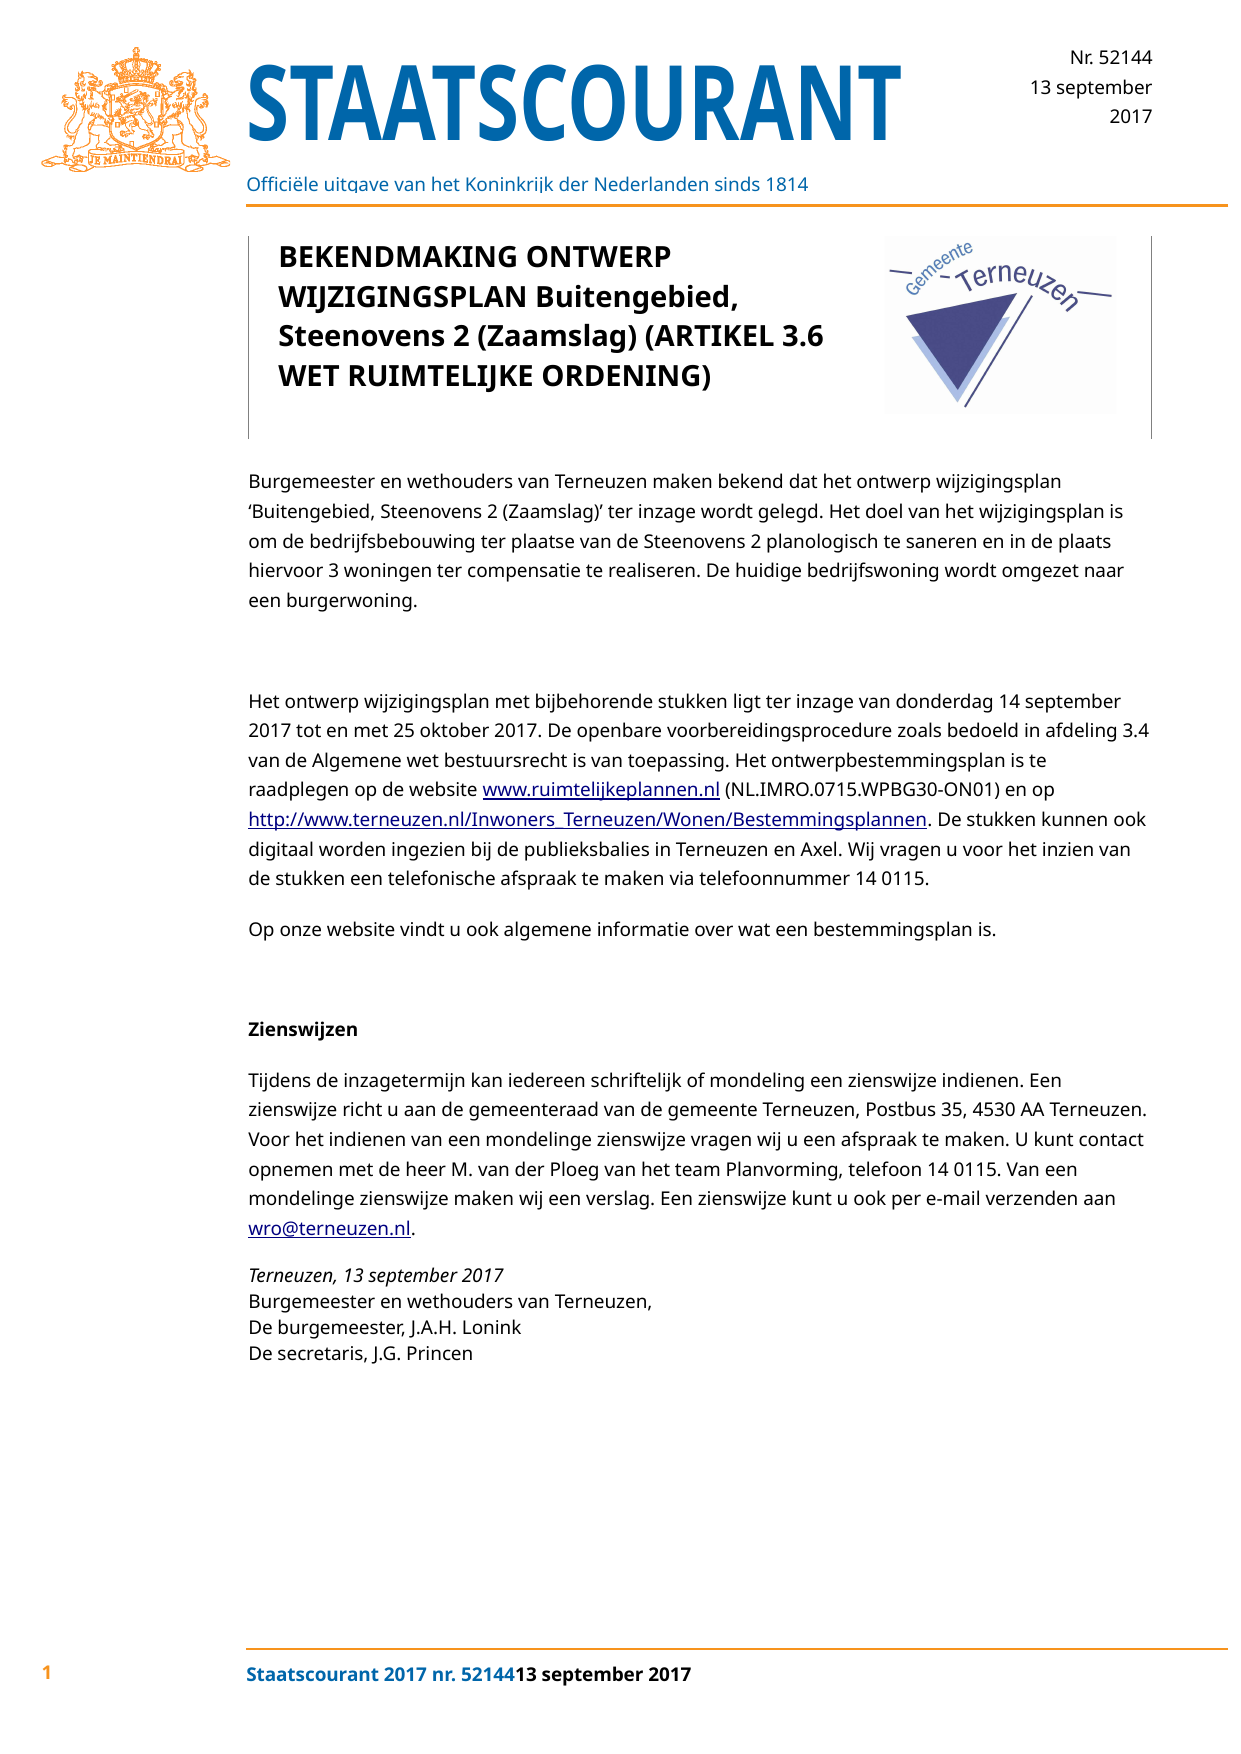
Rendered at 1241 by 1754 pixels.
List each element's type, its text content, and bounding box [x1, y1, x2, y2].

table_header [1117, 236, 1151, 413]
picture [41, 47, 231, 172]
text Burgemeester en wethouders van Terneuzen, [248, 1288, 1152, 1314]
text Het ontwerp wijzigingsplan met bijbehorende stukken ligt ter inzage van donderdag 14 september 2017 tot en met 25 oktober 2017. De openbare voorbereidingsprocedure zoals bedoeld in afdeling 3.4 van de Algemene wet bestuursrecht is van toepassing. Het ontwerpbestemmingsplan is te raadplegen op de website www.ruimtelijkeplannen.nl (NL.IMRO.0715.WPBG30-ON01) en op http://www.terneuzen.nl/Inwoners_Terneuzen/Wonen/Bestemmingsplannen. De stukken kunnen ook digitaal worden ingezien bij de publieksbalies in Terneuzen en Axel. Wij vragen u voor het inzien van de stukken een telefonische afspraak te maken via telefoonnummer 14 0115. [248, 688, 1152, 891]
table_header [850, 236, 884, 413]
text De burgemeester, J.A.H. Lonink [248, 1314, 1152, 1340]
text Zienswijzen [248, 1017, 1152, 1042]
table_header [850, 414, 1151, 439]
text Burgemeester en wethouders van Terneuzen maken bekend dat het ontwerp wijzigingsplan ‘Buitengebied, Steenovens 2 (Zaamslag)’ ter inzage wordt gelegd. Het doel van het wijzigingsplan is om de bedrijfsbebouwing ter plaatse van de Steenovens 2 planologisch te saneren en in de plaats hiervoor 3 woningen ter compensatie te realiseren. De huidige bedrijfswoning wordt omgezet naar een burgerwoning. [248, 469, 1152, 613]
picture [884, 236, 1117, 414]
table_header BEKENDMAKING ONTWERP WIJZIGINGSPLAN Buitengebied, Steenovens 2 (Zaamslag) (ARTIKEL 3.6 WET RUIMTELIJKE ORDENING) [249, 236, 850, 439]
text Op onze website vindt u ook algemene informatie over wat een bestemmingsplan is. [248, 916, 1152, 941]
text Terneuzen, 13 september 2017 [248, 1263, 1152, 1288]
text De secretaris, J.G. Princen [248, 1340, 1152, 1366]
text Tijdens de inzagetermijn kan iedereen schriftelijk of mondeling een zienswijze indienen. Een zienswijze richt u aan de gemeenteraad van de gemeente Terneuzen, Postbus 35, 4530 AA Terneuzen. Voor het indienen van een mondelinge zienswijze vragen wij u een afspraak te maken. U kunt contact opnemen met de heer M. van der Ploeg van het team Planvorming, telefoon 14 0115. Van een mondelinge zienswijze maken wij een verslag. Een zienswijze kunt u ook per e-mail verzenden aan wro@terneuzen.nl. [248, 1067, 1152, 1241]
